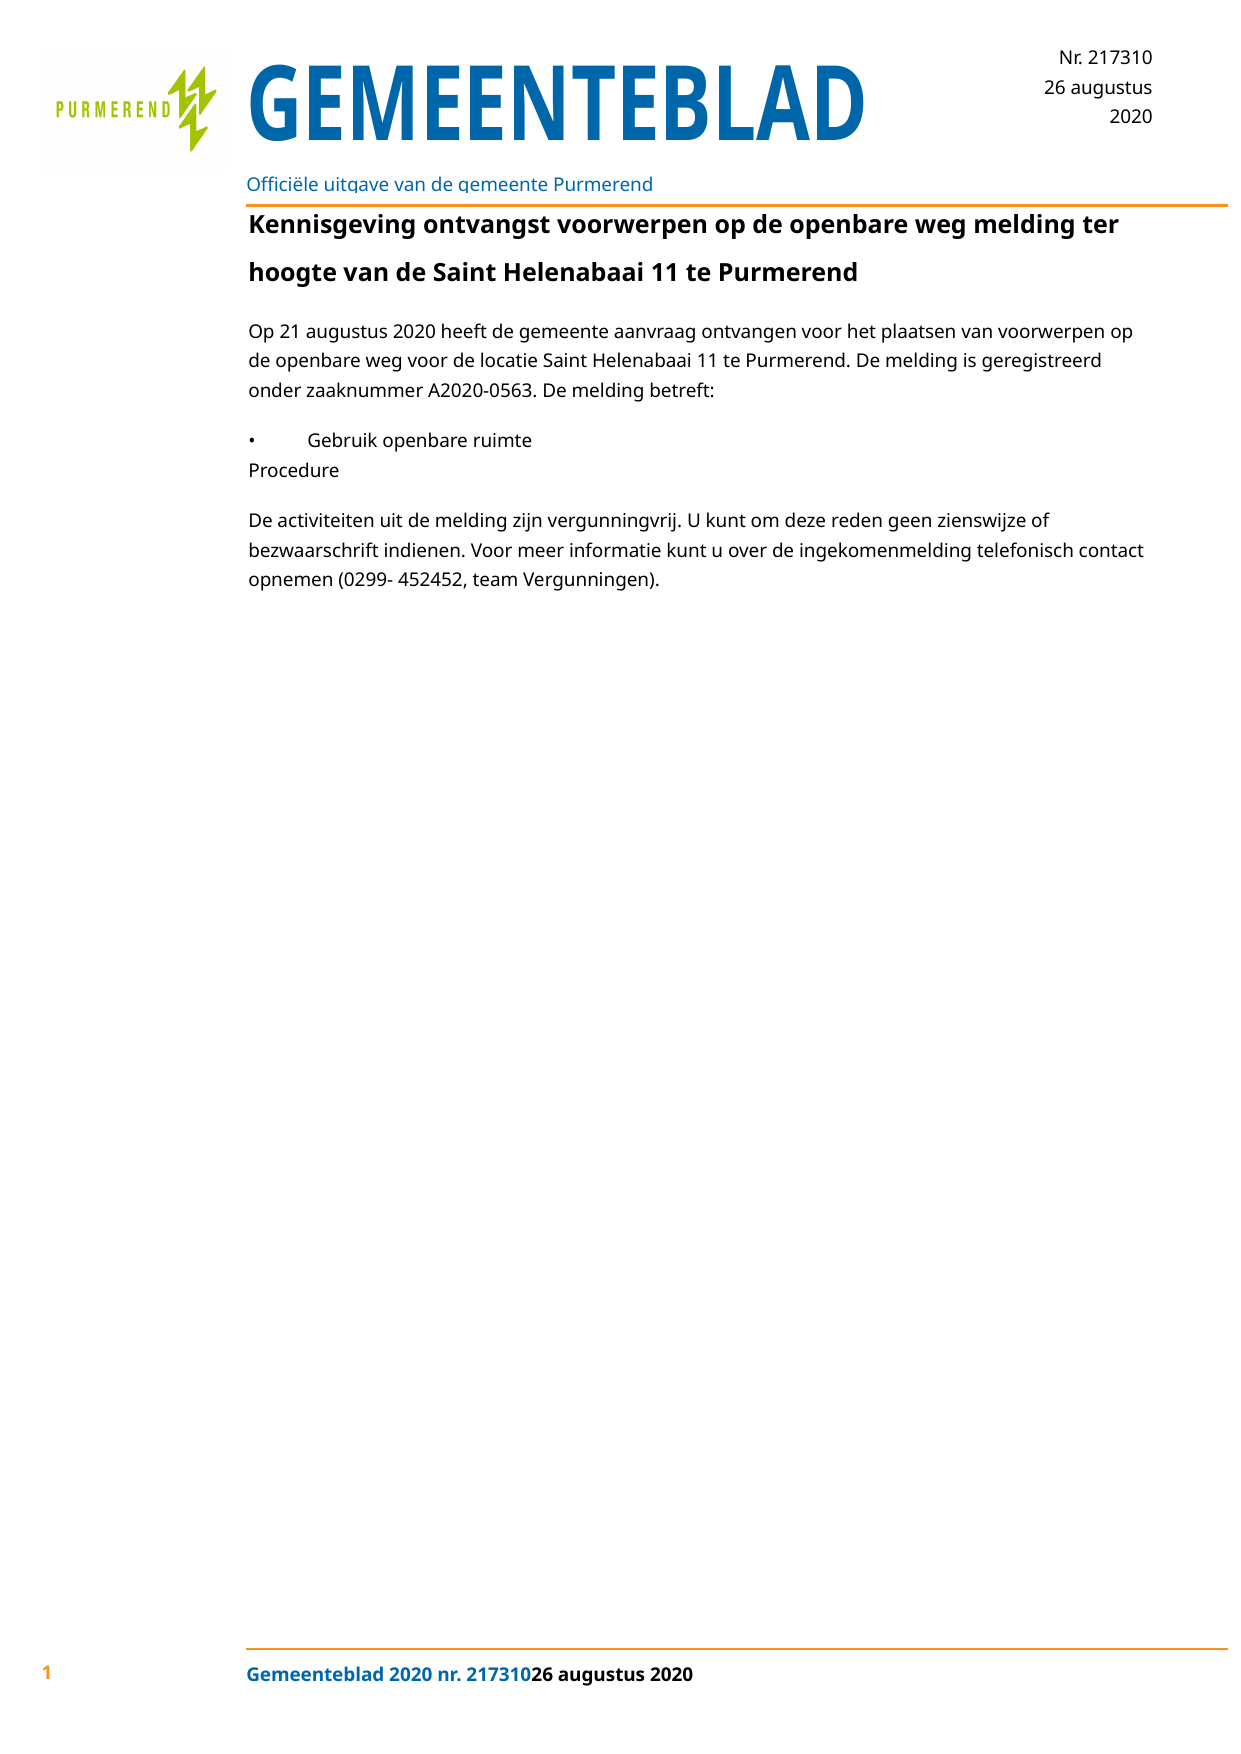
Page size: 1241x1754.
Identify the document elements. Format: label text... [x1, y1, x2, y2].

list Gebruik openbare ruimte [248, 427, 1152, 453]
text Kennisgeving ontvangst voorwerpen op de openbare weg melding ter hoogte van de Saint Helenabaai 11 te Purmerend [248, 207, 1152, 288]
picture [41, 47, 231, 172]
text De activiteiten uit de melding zijn vergunningvrij. U kunt om deze reden geen zienswijze of bezwaarschrift indienen. Voor meer informatie kunt u over de ingekomenmelding telefonisch contact opnemen (0299- 452452, team Vergunningen). [248, 507, 1152, 592]
text Procedure [248, 457, 1152, 483]
text Op 21 augustus 2020 heeft de gemeente aanvraag ontvangen voor het plaatsen van voorwerpen op de openbare weg voor de locatie Saint Helenabaai 11 te Purmerend. De melding is geregistreerd onder zaaknummer A2020-0563. De melding betreft: [248, 318, 1152, 403]
